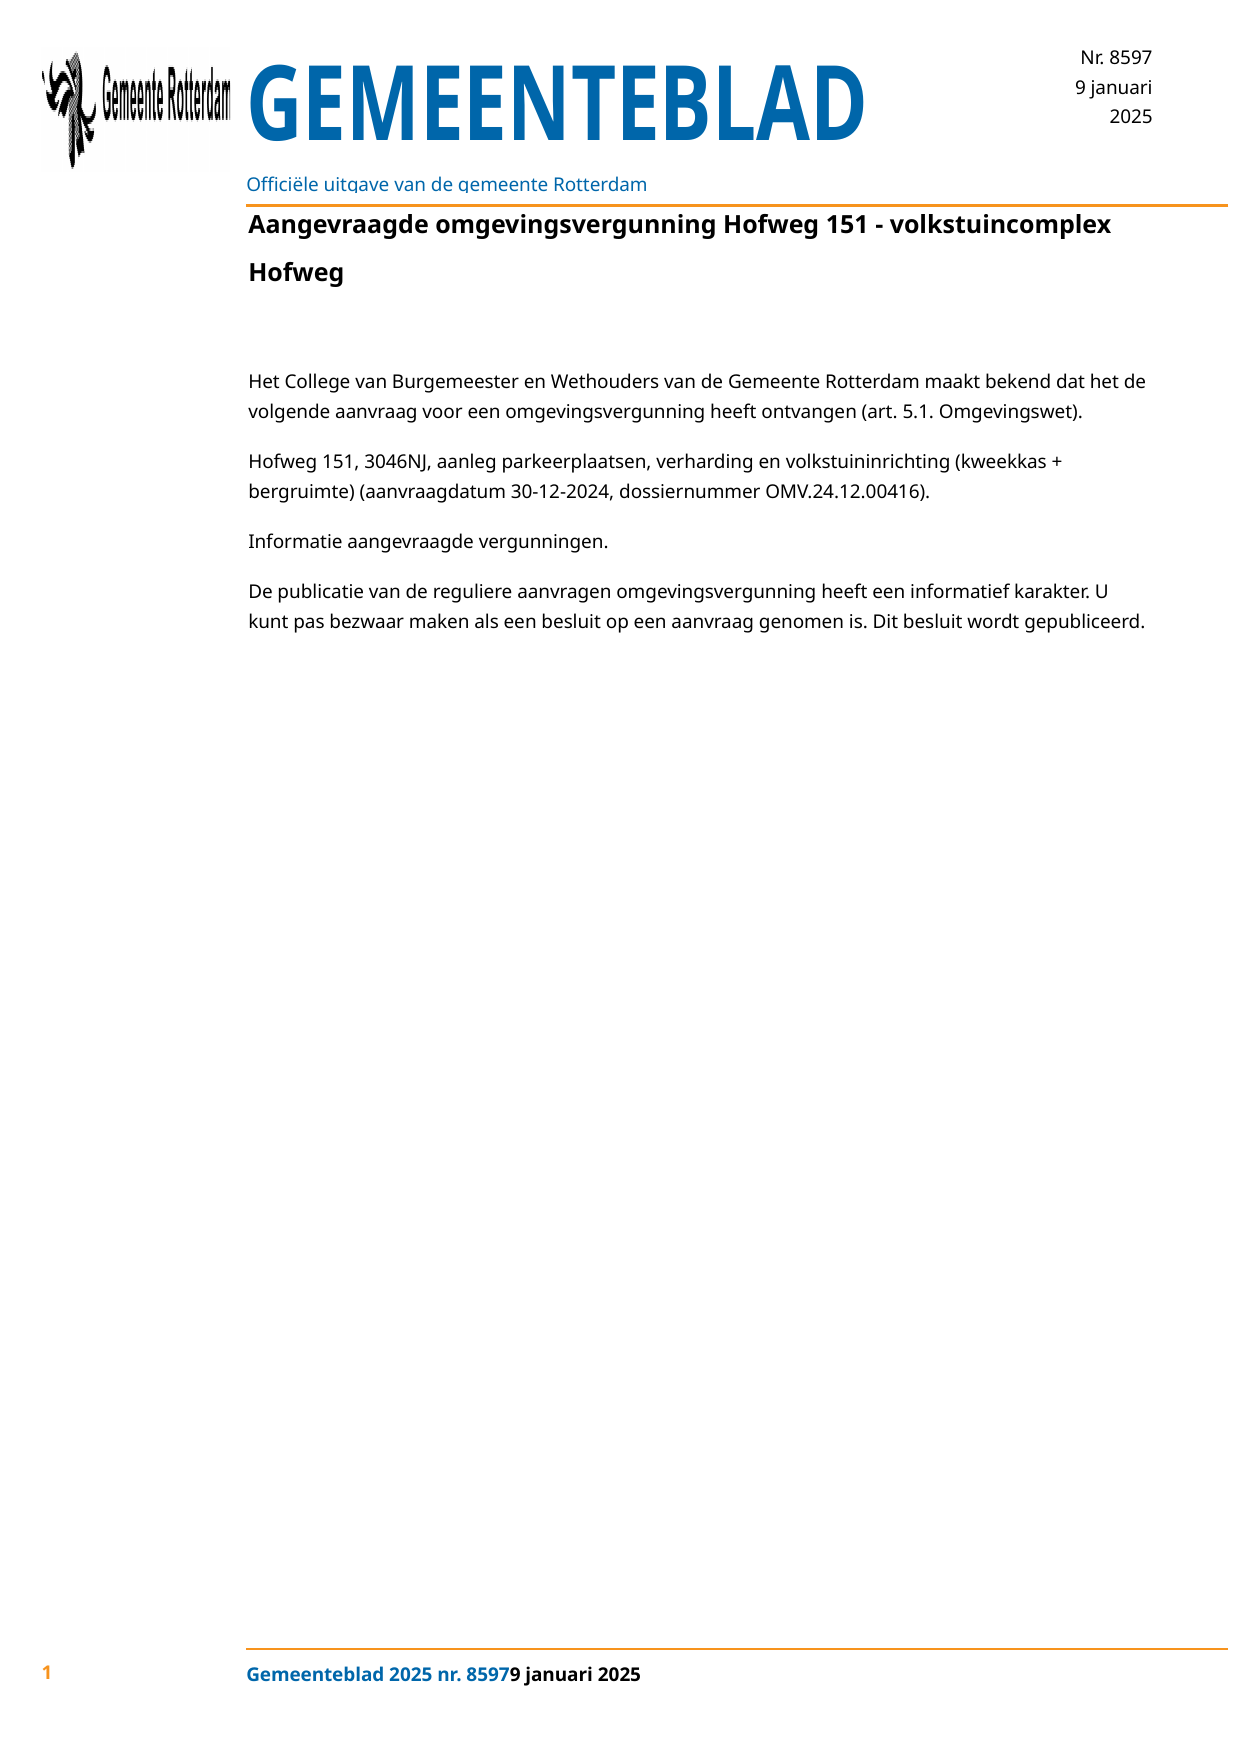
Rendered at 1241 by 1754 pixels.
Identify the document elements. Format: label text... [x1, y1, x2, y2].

text Het College van Burgemeester en Wethouders van de Gemeente Rotterdam maakt bekend dat het de volgende aanvraag voor een omgevingsvergunning heeft ontvangen (art. 5.1. Omgevingswet). [248, 368, 1152, 424]
picture [41, 47, 231, 172]
text De publicatie van de reguliere aanvragen omgevingsvergunning heeft een informatief karakter. U kunt pas bezwaar maken als een besluit op een aanvraag genomen is. Dit besluit wordt gepubliceerd. [248, 579, 1152, 634]
text Aangevraagde omgevingsvergunning Hofweg 151 - volkstuincomplex Hofweg [248, 207, 1152, 288]
text Informatie aangevraagde vergunningen. [248, 528, 1152, 554]
text Hofweg 151, 3046NJ, aanleg parkeerplaatsen, verharding en volkstuininrichting (kweekkas + bergruimte) (aanvraagdatum 30-12-2024, dossiernummer OMV.24.12.00416). [248, 448, 1152, 504]
